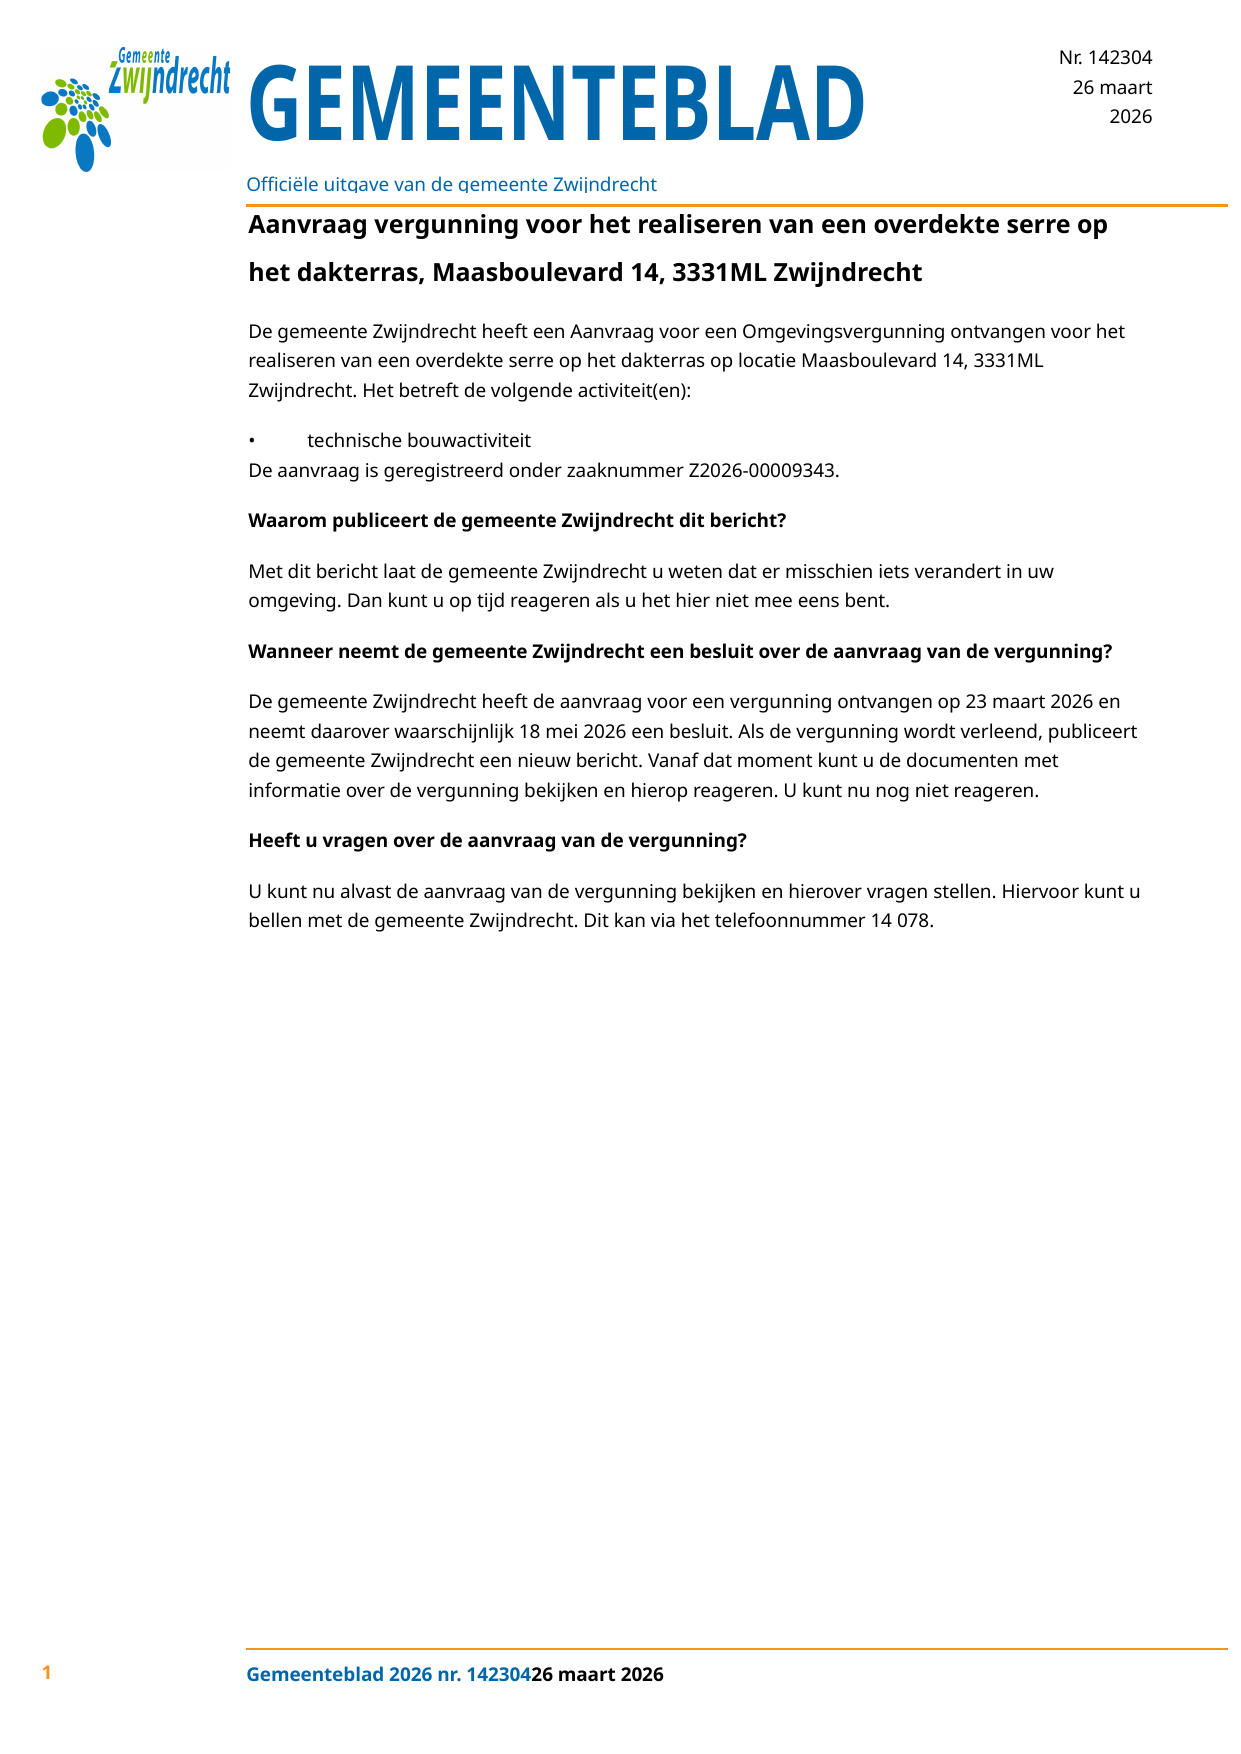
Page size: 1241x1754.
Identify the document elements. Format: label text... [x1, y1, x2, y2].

text De aanvraag is geregistreerd onder zaaknummer Z2026-00009343. [248, 457, 1152, 483]
picture [41, 47, 231, 172]
text Wanneer neemt de gemeente Zwijndrecht een besluit over de aanvraag van de vergunning? [248, 638, 1152, 664]
list technische bouwactiviteit [248, 427, 1152, 453]
text Waarom publiceert de gemeente Zwijndrecht dit bericht? [248, 507, 1152, 533]
text Heeft u vragen over de aanvraag van de vergunning? [248, 827, 1152, 853]
text U kunt nu alvast de aanvraag van de vergunning bekijken en hierover vragen stellen. Hiervoor kunt u bellen met de gemeente Zwijndrecht. Dit kan via het telefoonnummer 14 078. [248, 878, 1152, 933]
text Aanvraag vergunning voor het realiseren van een overdekte serre op het dakterras, Maasboulevard 14, 3331ML Zwijndrecht [248, 207, 1152, 288]
text De gemeente Zwijndrecht heeft de aanvraag voor een vergunning ontvangen op 23 maart 2026 en neemt daarover waarschijnlijk 18 mei 2026 een besluit. Als de vergunning wordt verleend, publiceert de gemeente Zwijndrecht een nieuw bericht. Vanaf dat moment kunt u de documenten met informatie over de vergunning bekijken en hierop reageren. U kunt nu nog niet reageren. [248, 688, 1152, 803]
text De gemeente Zwijndrecht heeft een Aanvraag voor een Omgevingsvergunning ontvangen voor het realiseren van een overdekte serre op het dakterras op locatie Maasboulevard 14, 3331ML Zwijndrecht. Het betreft de volgende activiteit(en): [248, 318, 1152, 403]
text Met dit bericht laat de gemeente Zwijndrecht u weten dat er misschien iets verandert in uw omgeving. Dan kunt u op tijd reageren als u het hier niet mee eens bent. [248, 558, 1152, 613]
